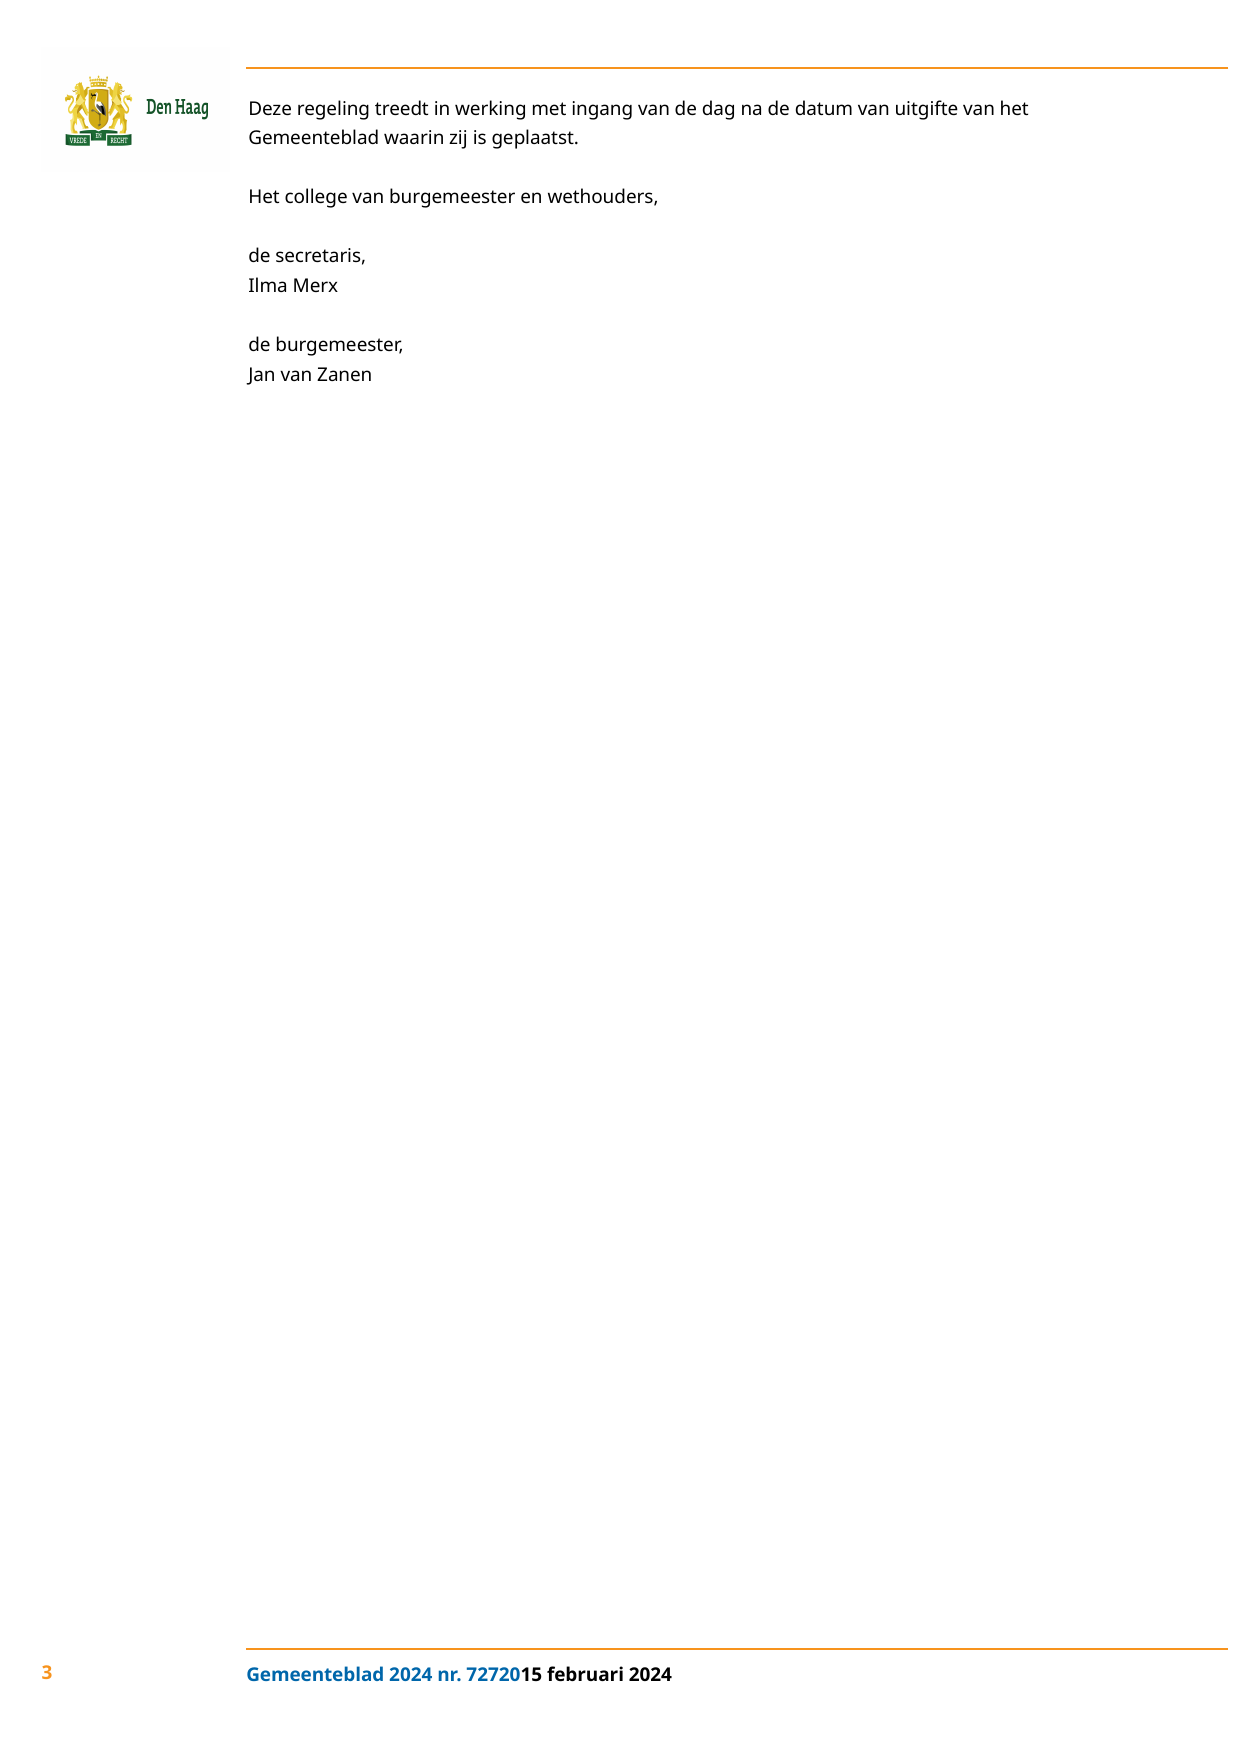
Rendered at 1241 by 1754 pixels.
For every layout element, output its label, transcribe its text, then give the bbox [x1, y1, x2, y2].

picture [41, 47, 231, 172]
text Deze regeling treedt in werking met ingang van de dag na de datum van uitgifte van het Gemeenteblad waarin zij is geplaatst. [248, 95, 1152, 150]
text Ilma Merx [248, 272, 1152, 298]
text Jan van Zanen [248, 361, 1152, 387]
text Het college van burgemeester en wethouders, [248, 183, 1152, 209]
text de burgemeester, [248, 331, 1152, 357]
text de secretaris, [248, 243, 1152, 268]
